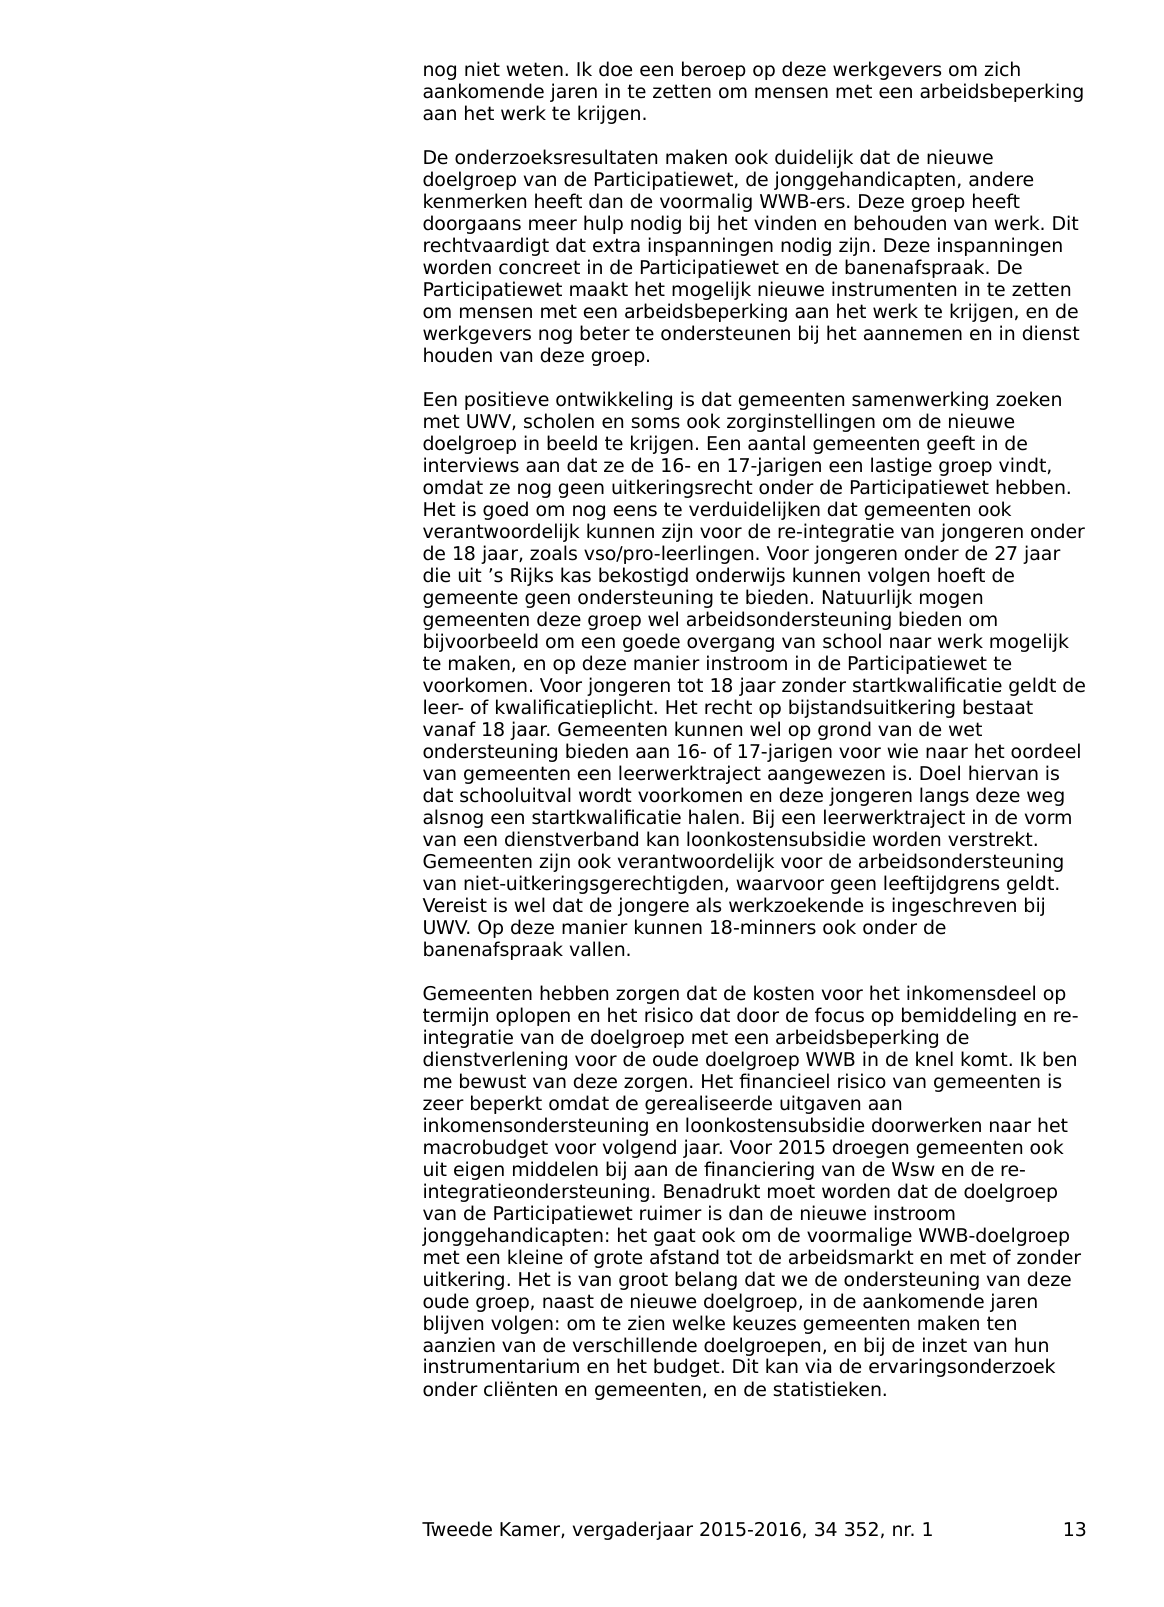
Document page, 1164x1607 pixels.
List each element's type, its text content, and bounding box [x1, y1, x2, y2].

text nog niet weten. Ik doe een beroep op deze werkgevers om zich aankomende jaren in te zetten om mensen met een arbeidsbeperking aan het werk te krijgen. [422, 59, 1087, 125]
text De onderzoeksresultaten maken ook duidelijk dat de nieuwe doelgroep van de Participatiewet, de jonggehandicapten, andere kenmerken heeft dan de voormalig WWB-ers. Deze groep heeft doorgaans meer hulp nodig bij het vinden en behouden van werk. Dit rechtvaardigt dat extra inspanningen nodig zijn. Deze inspanningen worden concreet in de Participatiewet en de banenafspraak. De Participatiewet maakt het mogelijk nieuwe instrumenten in te zetten om mensen met een arbeidsbeperking aan het werk te krijgen, en de werkgevers nog beter te ondersteunen bij het aannemen en in dienst houden van deze groep. [422, 147, 1087, 367]
text Gemeenten hebben zorgen dat de kosten voor het inkomensdeel op termijn oplopen en het risico dat door de focus op bemiddeling en re-integratie van de doelgroep met een arbeidsbeperking de dienstverlening voor de oude doelgroep WWB in de knel komt. Ik ben me bewust van deze zorgen. Het financieel risico van gemeenten is zeer beperkt omdat de gerealiseerde uitgaven aan inkomensondersteuning en loonkostensubsidie doorwerken naar het macrobudget voor volgend jaar. Voor 2015 droegen gemeenten ook uit eigen middelen bij aan de financiering van de Wsw en de re-integratieondersteuning. Benadrukt moet worden dat de doelgroep van de Participatiewet ruimer is dan de nieuwe instroom jonggehandicapten: het gaat ook om de voormalige WWB-doelgroep met een kleine of grote afstand tot de arbeidsmarkt en met of zonder uitkering. Het is van groot belang dat we de ondersteuning van deze oude groep, naast de nieuwe doelgroep, in de aankomende jaren blijven volgen: om te zien welke keuzes gemeenten maken ten aanzien van de verschillende doelgroepen, en bij de inzet van hun instrumentarium en het budget. Dit kan via de ervaringsonderzoek onder cliënten en gemeenten, en de statistieken. [422, 983, 1087, 1400]
text Een positieve ontwikkeling is dat gemeenten samenwerking zoeken met UWV, scholen en soms ook zorginstellingen om de nieuwe doelgroep in beeld te krijgen. Een aantal gemeenten geeft in de interviews aan dat ze de 16- en 17-jarigen een lastige groep vindt, omdat ze nog geen uitkeringsrecht onder de Participatiewet hebben. Het is goed om nog eens te verduidelijken dat gemeenten ook verantwoordelijk kunnen zijn voor de re-integratie van jongeren onder de 18 jaar, zoals vso/pro-leerlingen. Voor jongeren onder de 27 jaar die uit ’s Rijks kas bekostigd onderwijs kunnen volgen hoeft de gemeente geen ondersteuning te bieden. Natuurlijk mogen gemeenten deze groep wel arbeidsondersteuning bieden om bijvoorbeeld om een goede overgang van school naar werk mogelijk te maken, en op deze manier instroom in de Participatiewet te voorkomen. Voor jongeren tot 18 jaar zonder startkwalificatie geldt de leer- of kwalificatieplicht. Het recht op bijstandsuitkering bestaat vanaf 18 jaar. Gemeenten kunnen wel op grond van de wet ondersteuning bieden aan 16- of 17-jarigen voor wie naar het oordeel van gemeenten een leerwerktraject aangewezen is. Doel hiervan is dat schooluitval wordt voorkomen en deze jongeren langs deze weg alsnog een startkwalificatie halen. Bij een leerwerktraject in de vorm van een dienstverband kan loonkostensubsidie worden verstrekt. Gemeenten zijn ook verantwoordelijk voor de arbeidsondersteuning van niet-uitkeringsgerechtigden, waarvoor geen leeftijdgrens geldt. Vereist is wel dat de jongere als werkzoekende is ingeschreven bij UWV. Op deze manier kunnen 18-minners ook onder de banenafspraak vallen. [422, 389, 1087, 961]
